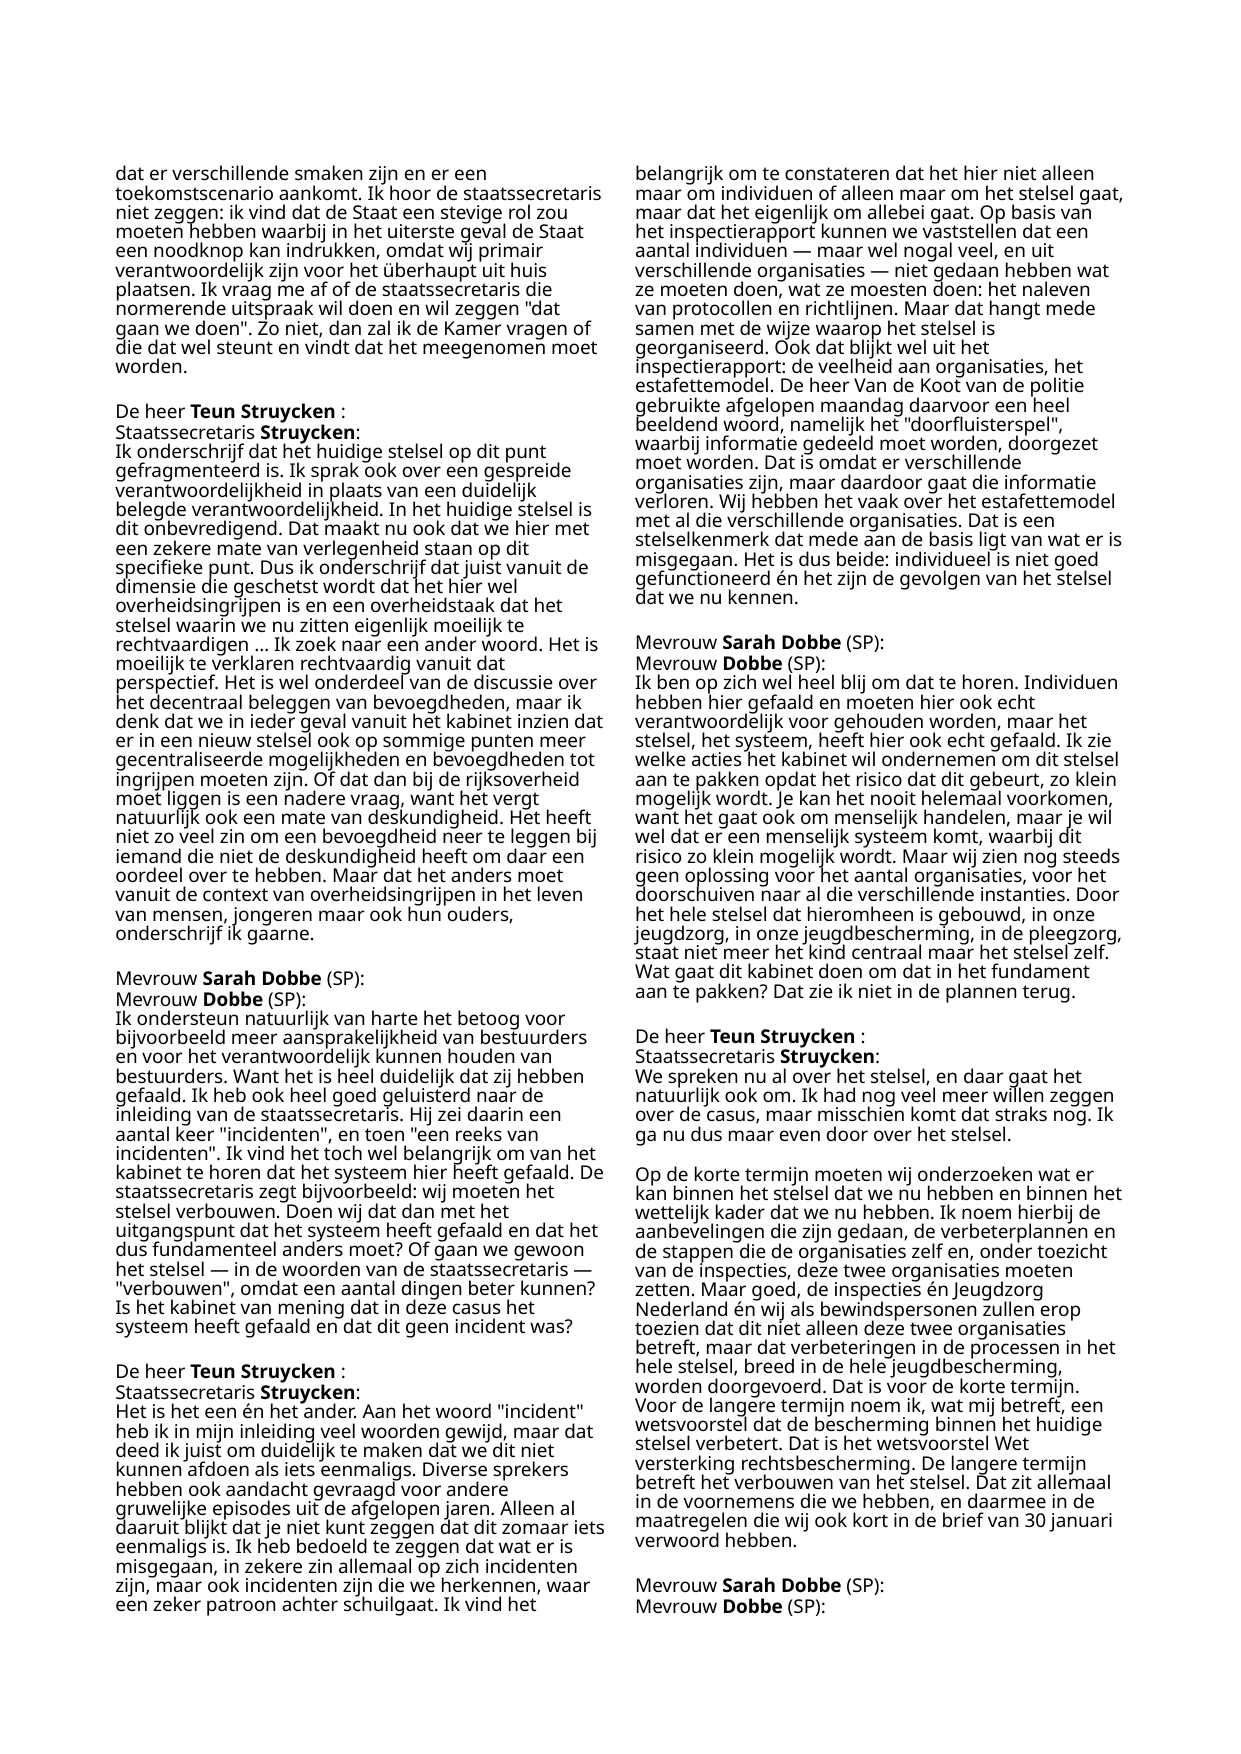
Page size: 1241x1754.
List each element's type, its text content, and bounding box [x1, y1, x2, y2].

text Mevrouw Dobbe (SP): [635, 1598, 1125, 1617]
text Mevrouw Dobbe (SP): [115, 991, 605, 1010]
text Mevrouw Sarah Dobbe (SP): [115, 965, 605, 991]
text dat er verschillende smaken zijn en er een toekomstscenario aankomt. Ik hoor de staatssecretaris niet zeggen: ik vind dat de Staat een stevige rol zou moeten hebben waarbij in het uiterste geval de Staat een noodknop kan indrukken, omdat wij primair verantwoordelijk zijn voor het überhaupt uit huis plaatsen. Ik vraag me af of de staatssecretaris die normerende uitspraak wil doen en wil zeggen "dat gaan we doen". Zo niet, dan zal ik de Kamer vragen of die dat wel steunt en vindt dat het meegenomen moet worden. [115, 165, 605, 377]
text De heer Teun Struycken : [115, 398, 605, 424]
text Ik onderschrijf dat het huidige stelsel op dit punt gefragmenteerd is. Ik sprak ook over een gespreide verantwoordelijkheid in plaats van een duidelijk belegde verantwoordelijkheid. In het huidige stelsel is dit onbevredigend. Dat maakt nu ook dat we hier met een zekere mate van verlegenheid staan op dit specifieke punt. Dus ik onderschrijf dat juist vanuit de dimensie die geschetst wordt dat het hier wel overheidsingrijpen is en een overheidstaak dat het stelsel waarin we nu zitten eigenlijk moeilijk te rechtvaardigen … Ik zoek naar een ander woord. Het is moeilijk te verklaren rechtvaardig vanuit dat perspectief. Het is wel onderdeel van de discussie over het decentraal beleggen van bevoegdheden, maar ik denk dat we in ieder geval vanuit het kabinet inzien dat er in een nieuw stelsel ook op sommige punten meer gecentraliseerde mogelijkheden en bevoegdheden tot ingrijpen moeten zijn. Of dat dan bij de rijksoverheid moet liggen is een nadere vraag, want het vergt natuurlijk ook een mate van deskundigheid. Het heeft niet zo veel zin om een bevoegdheid neer te leggen bij iemand die niet de deskundigheid heeft om daar een oordeel over te hebben. Maar dat het anders moet vanuit de context van overheidsingrijpen in het leven van mensen, jongeren maar ook hun ouders, onderschrijf ik gaarne. [115, 443, 605, 944]
text De heer Teun Struycken : [635, 1023, 1125, 1048]
text Mevrouw Sarah Dobbe (SP): [635, 629, 1125, 655]
text Ik ondersteun natuurlijk van harte het betoog voor bijvoorbeeld meer aansprakelijkheid van bestuurders en voor het verantwoordelijk kunnen houden van bestuurders. Want het is heel duidelijk dat zij hebben gefaald. Ik heb ook heel goed geluisterd naar de inleiding van de staatssecretaris. Hij zei daarin een aantal keer "incidenten", en toen "een reeks van incidenten". Ik vind het toch wel belangrijk om van het kabinet te horen dat het systeem hier heeft gefaald. De staatssecretaris zegt bijvoorbeeld: wij moeten het stelsel verbouwen. Doen wij dat dan met het uitgangspunt dat het systeem heeft gefaald en dat het dus fundamenteel anders moet? Of gaan we gewoon het stelsel — in de woorden van de staatssecretaris — "verbouwen", omdat een aantal dingen beter kunnen? Is het kabinet van mening dat in deze casus het systeem heeft gefaald en dat dit geen incident was? [115, 1010, 605, 1338]
text De heer Teun Struycken : [115, 1358, 605, 1384]
text Mevrouw Dobbe (SP): [635, 655, 1125, 674]
text We spreken nu al over het stelsel, en daar gaat het natuurlijk ook om. Ik had nog veel meer willen zeggen over de casus, maar misschien komt dat straks nog. Ik ga nu dus maar even door over het stelsel. [635, 1068, 1125, 1145]
text Staatssecretaris Struycken: [115, 424, 605, 443]
text Op de korte termijn moeten wij onderzoeken wat er kan binnen het stelsel dat we nu hebben en binnen het wettelijk kader dat we nu hebben. Ik noem hierbij de aanbevelingen die zijn gedaan, de verbeterplannen en de stappen die de organisaties zelf en, onder toezicht van de inspecties, deze twee organisaties moeten zetten. Maar goed, de inspecties én Jeugdzorg Nederland én wij als bewindspersonen zullen erop toezien dat dit niet alleen deze twee organisaties betreft, maar dat verbeteringen in de processen in het hele stelsel, breed in de hele jeugdbescherming, worden doorgevoerd. Dat is voor de korte termijn. Voor de langere termijn noem ik, wat mij betreft, een wetsvoorstel dat de bescherming binnen het huidige stelsel verbetert. Dat is het wetsvoorstel Wet versterking rechtsbescherming. De langere termijn betreft het verbouwen van het stelsel. Dat zit allemaal in de voornemens die we hebben, en daarmee in de maatregelen die wij ook kort in de brief van 30 januari verwoord hebben. [635, 1166, 1125, 1551]
text Staatssecretaris Struycken: [115, 1384, 605, 1403]
text Mevrouw Sarah Dobbe (SP): [635, 1572, 1125, 1598]
text Het is het een én het ander. Aan het woord "incident" heb ik in mijn inleiding veel woorden gewijd, maar dat deed ik juist om duidelijk te maken dat we dit niet kunnen afdoen als iets eenmaligs. Diverse sprekers hebben ook aandacht gevraagd voor andere gruwelijke episodes uit de afgelopen jaren. Alleen al daaruit blijkt dat je niet kunt zeggen dat dit zomaar iets eenmaligs is. Ik heb bedoeld te zeggen dat wat er is misgegaan, in zekere zin allemaal op zich incidenten zijn, maar ook incidenten zijn die we herkennen, waar een zeker patroon achter schuilgaat. Ik vind het [115, 1403, 605, 1615]
text belangrijk om te constateren dat het hier niet alleen maar om individuen of alleen maar om het stelsel gaat, maar dat het eigenlijk om allebei gaat. Op basis van het inspectierapport kunnen we vaststellen dat een aantal individuen — maar wel nogal veel, en uit verschillende organisaties — niet gedaan hebben wat ze moeten doen, wat ze moesten doen: het naleven van protocollen en richtlijnen. Maar dat hangt mede samen met de wijze waarop het stelsel is georganiseerd. Ook dat blijkt wel uit het inspectierapport: de veelheid aan organisaties, het estafettemodel. De heer Van de Koot van de politie gebruikte afgelopen maandag daarvoor een heel beeldend woord, namelijk het "doorfluisterspel", waarbij informatie gedeeld moet worden, doorgezet moet worden. Dat is omdat er verschillende organisaties zijn, maar daardoor gaat die informatie verloren. Wij hebben het vaak over het estafettemodel met al die verschillende organisaties. Dat is een stelselkenmerk dat mede aan de basis ligt van wat er is misgegaan. Het is dus beide: individueel is niet goed gefunctioneerd én het zijn de gevolgen van het stelsel dat we nu kennen. [635, 165, 1125, 608]
text Staatssecretaris Struycken: [635, 1048, 1125, 1068]
text Ik ben op zich wel heel blij om dat te horen. Individuen hebben hier gefaald en moeten hier ook echt verantwoordelijk voor gehouden worden, maar het stelsel, het systeem, heeft hier ook echt gefaald. Ik zie welke acties het kabinet wil ondernemen om dit stelsel aan te pakken opdat het risico dat dit gebeurt, zo klein mogelijk wordt. Je kan het nooit helemaal voorkomen, want het gaat ook om menselijk handelen, maar je wil wel dat er een menselijk systeem komt, waarbij dit risico zo klein mogelijk wordt. Maar wij zien nog steeds geen oplossing voor het aantal organisaties, voor het doorschuiven naar al die verschillende instanties. Door het hele stelsel dat hieromheen is gebouwd, in onze jeugdzorg, in onze jeugdbescherming, in de pleegzorg, staat niet meer het kind centraal maar het stelsel zelf. Wat gaat dit kabinet doen om dat in het fundament aan te pakken? Dat zie ik niet in de plannen terug. [635, 674, 1125, 1002]
